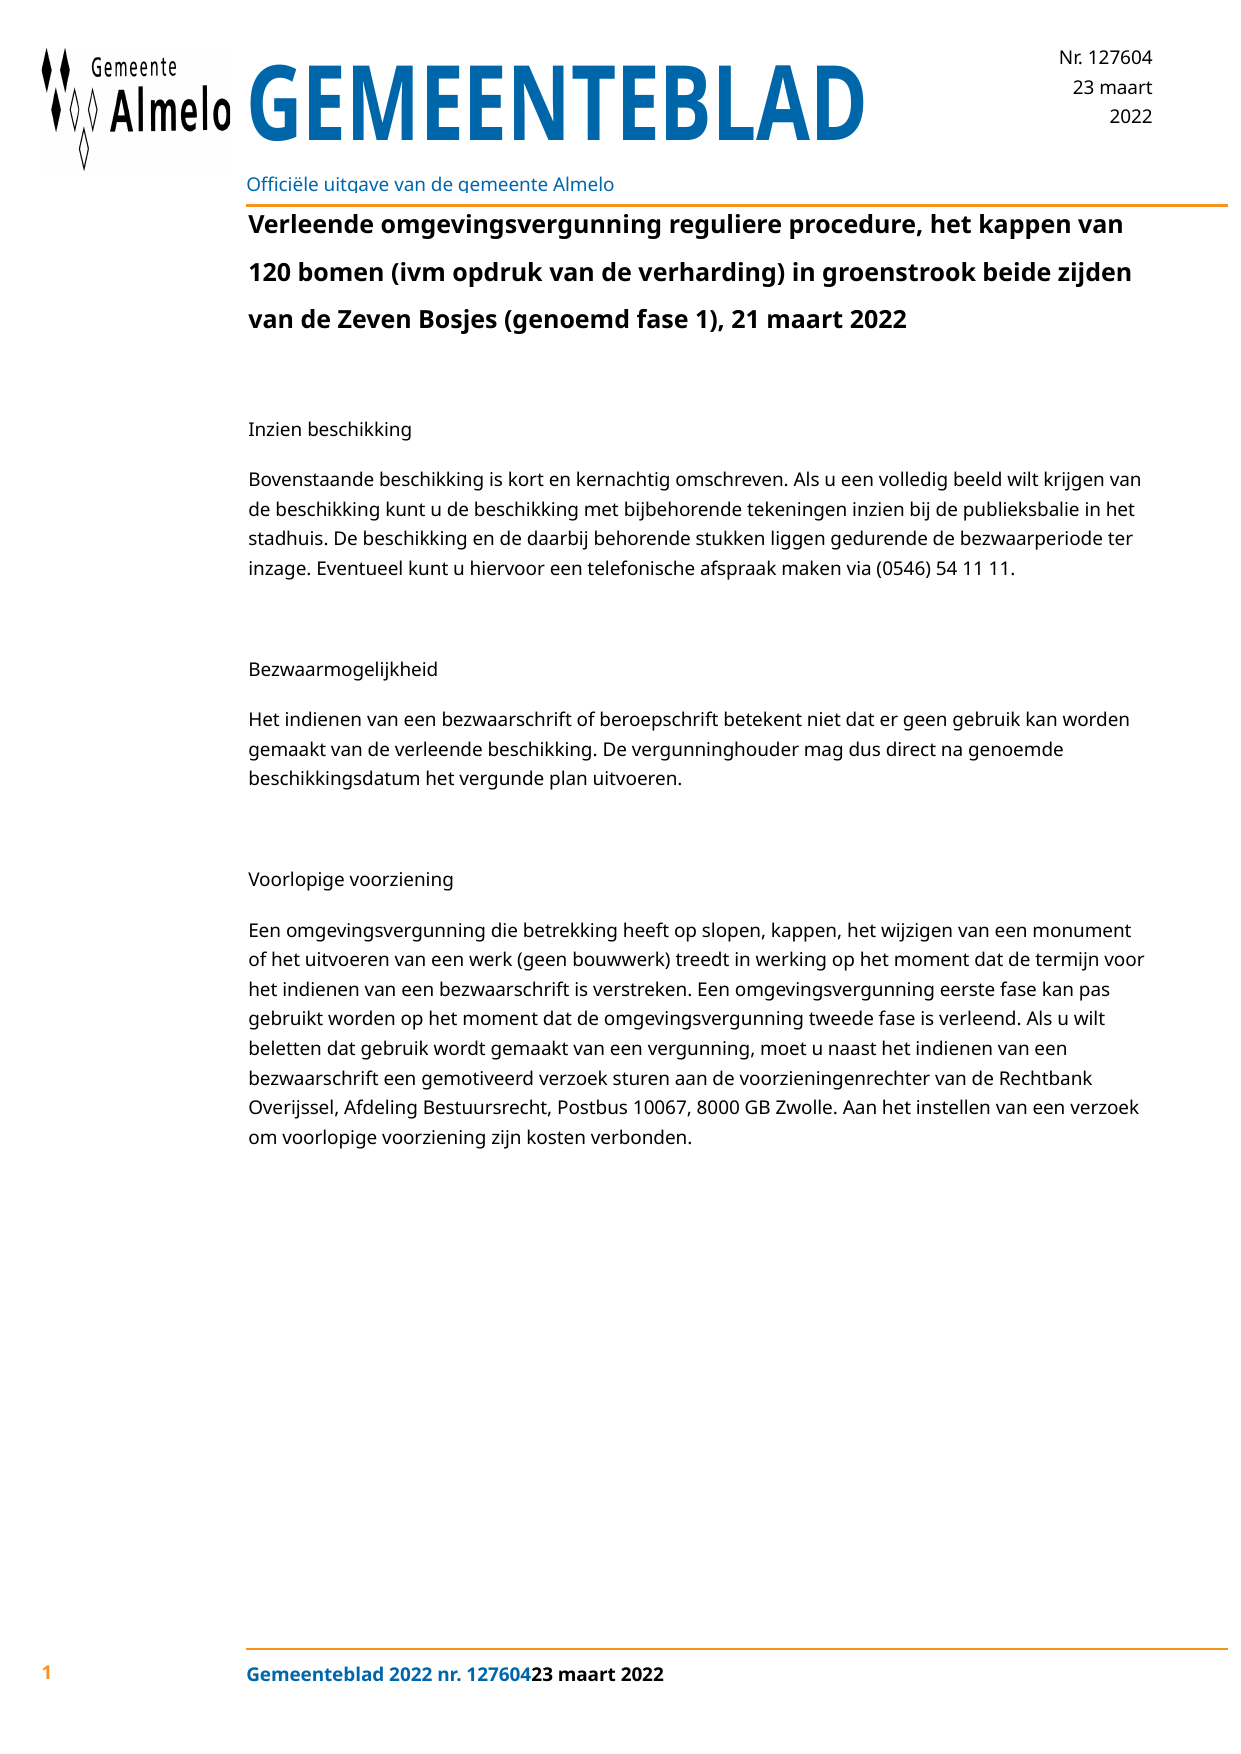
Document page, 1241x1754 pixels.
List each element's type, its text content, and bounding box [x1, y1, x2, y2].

text Voorlopige voorziening [248, 866, 1152, 892]
text Een omgevingsvergunning die betrekking heeft op slopen, kappen, het wijzigen van een monument of het uitvoeren van een werk (geen bouwwerk) treedt in werking op het moment dat de termijn voor het indienen van een bezwaarschrift is verstreken. Een omgevingsvergunning eerste fase kan pas gebruikt worden op het moment dat de omgevingsvergunning tweede fase is verleend. Als u wilt beletten dat gebruik wordt gemaakt van een vergunning, moet u naast het indienen van een bezwaarschrift een gemotiveerd verzoek sturen aan de voorzieningenrechter van de Rechtbank Overijssel, Afdeling Bestuursrecht, Postbus 10067, 8000 GB Zwolle. Aan het instellen van een verzoek om voorlopige voorziening zijn kosten verbonden. [248, 917, 1152, 1149]
picture [41, 47, 231, 172]
text Bezwaarmogelijkheid [248, 656, 1152, 682]
text Verleende omgevingsvergunning reguliere procedure, het kappen van 120 bomen (ivm opdruk van de verharding) in groenstrook beide zijden van de Zeven Bosjes (genoemd fase 1), 21 maart 2022 [248, 207, 1152, 336]
text Inzien beschikking [248, 416, 1152, 442]
text Het indienen van een bezwaarschrift of beroepschrift betekent niet dat er geen gebruik kan worden gemaakt van de verleende beschikking. De vergunninghouder mag dus direct na genoemde beschikkingsdatum het vergunde plan uitvoeren. [248, 706, 1152, 791]
text Bovenstaande beschikking is kort en kernachtig omschreven. Als u een volledig beeld wilt krijgen van de beschikking kunt u de beschikking met bijbehorende tekeningen inzien bij de publieksbalie in het stadhuis. De beschikking en de daarbij behorende stukken liggen gedurende de bezwaarperiode ter inzage. Eventueel kunt u hiervoor een telefonische afspraak maken via (0546) 54 11 11. [248, 466, 1152, 581]
